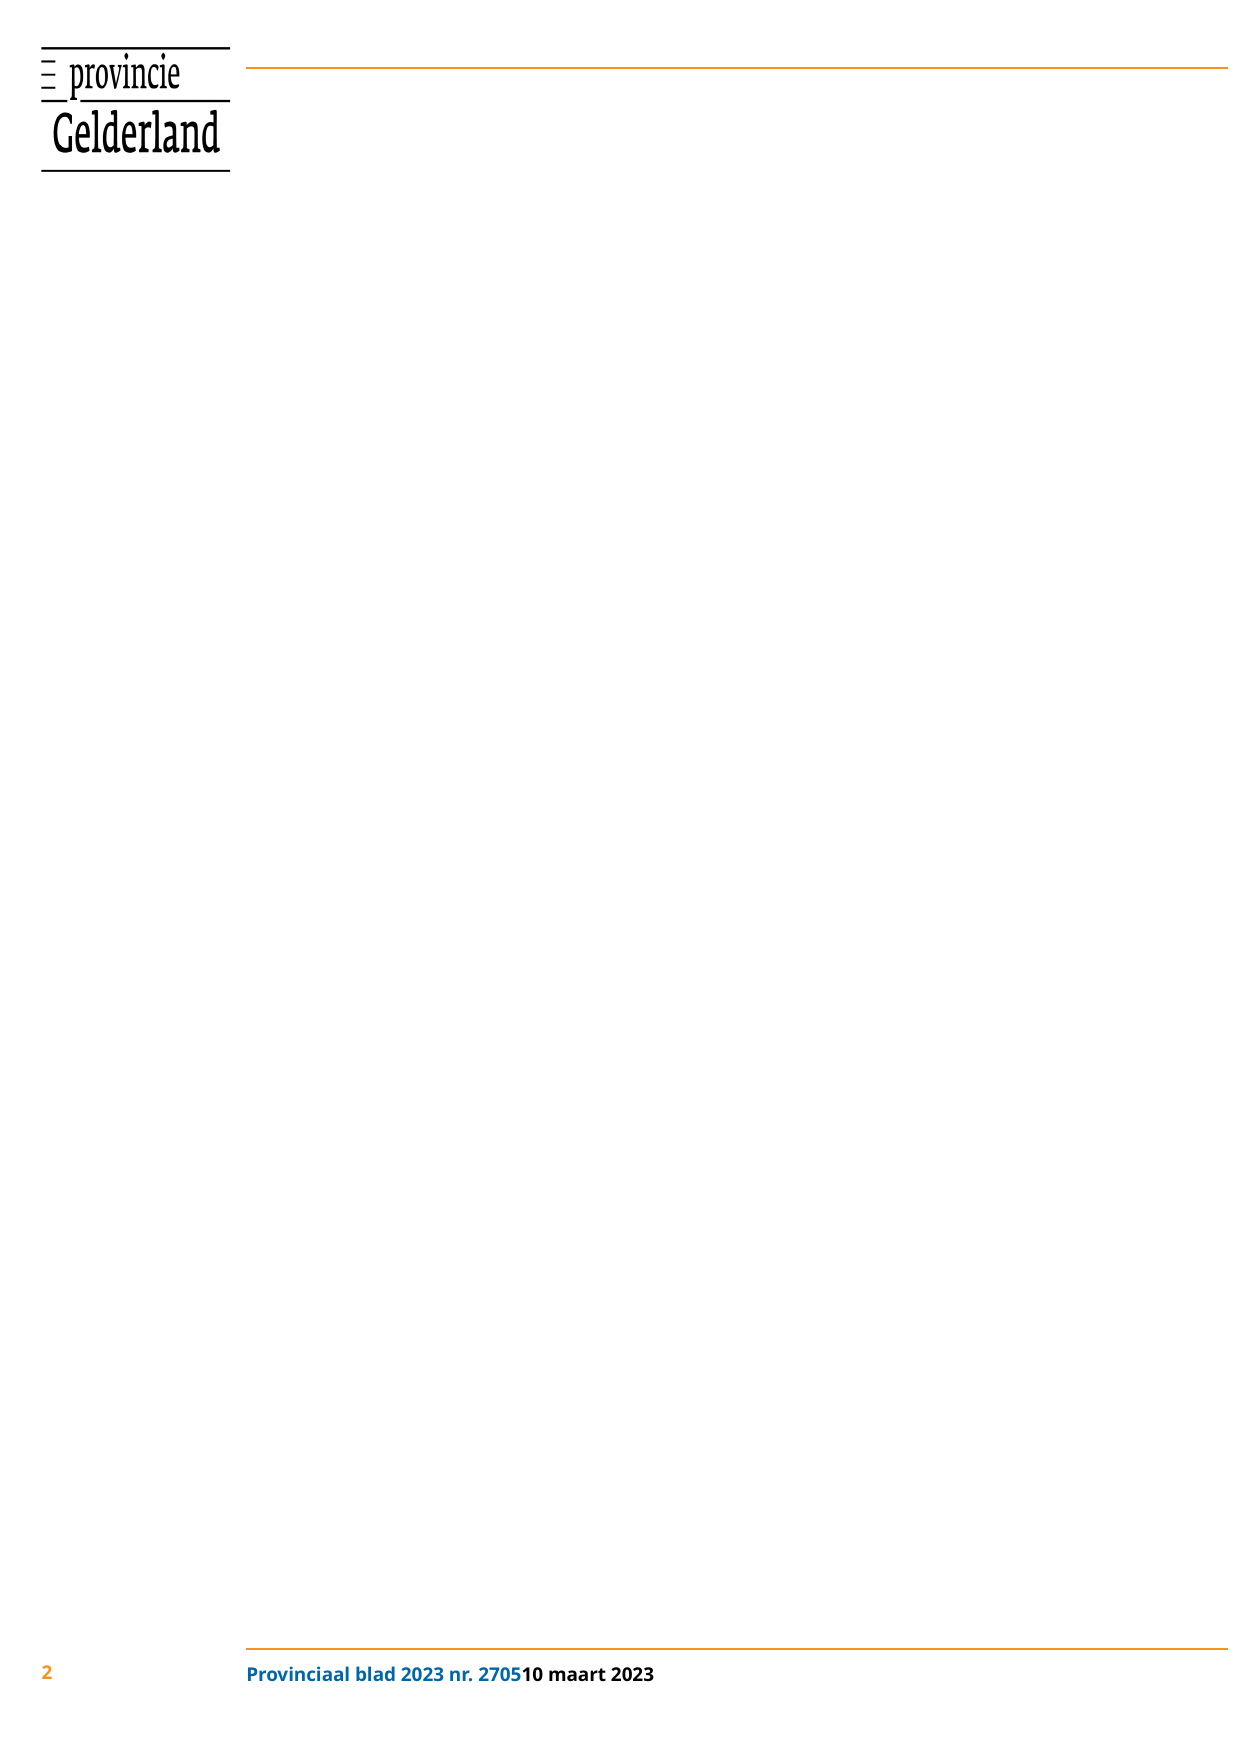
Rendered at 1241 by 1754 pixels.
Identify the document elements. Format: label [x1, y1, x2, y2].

picture [41, 47, 231, 172]
